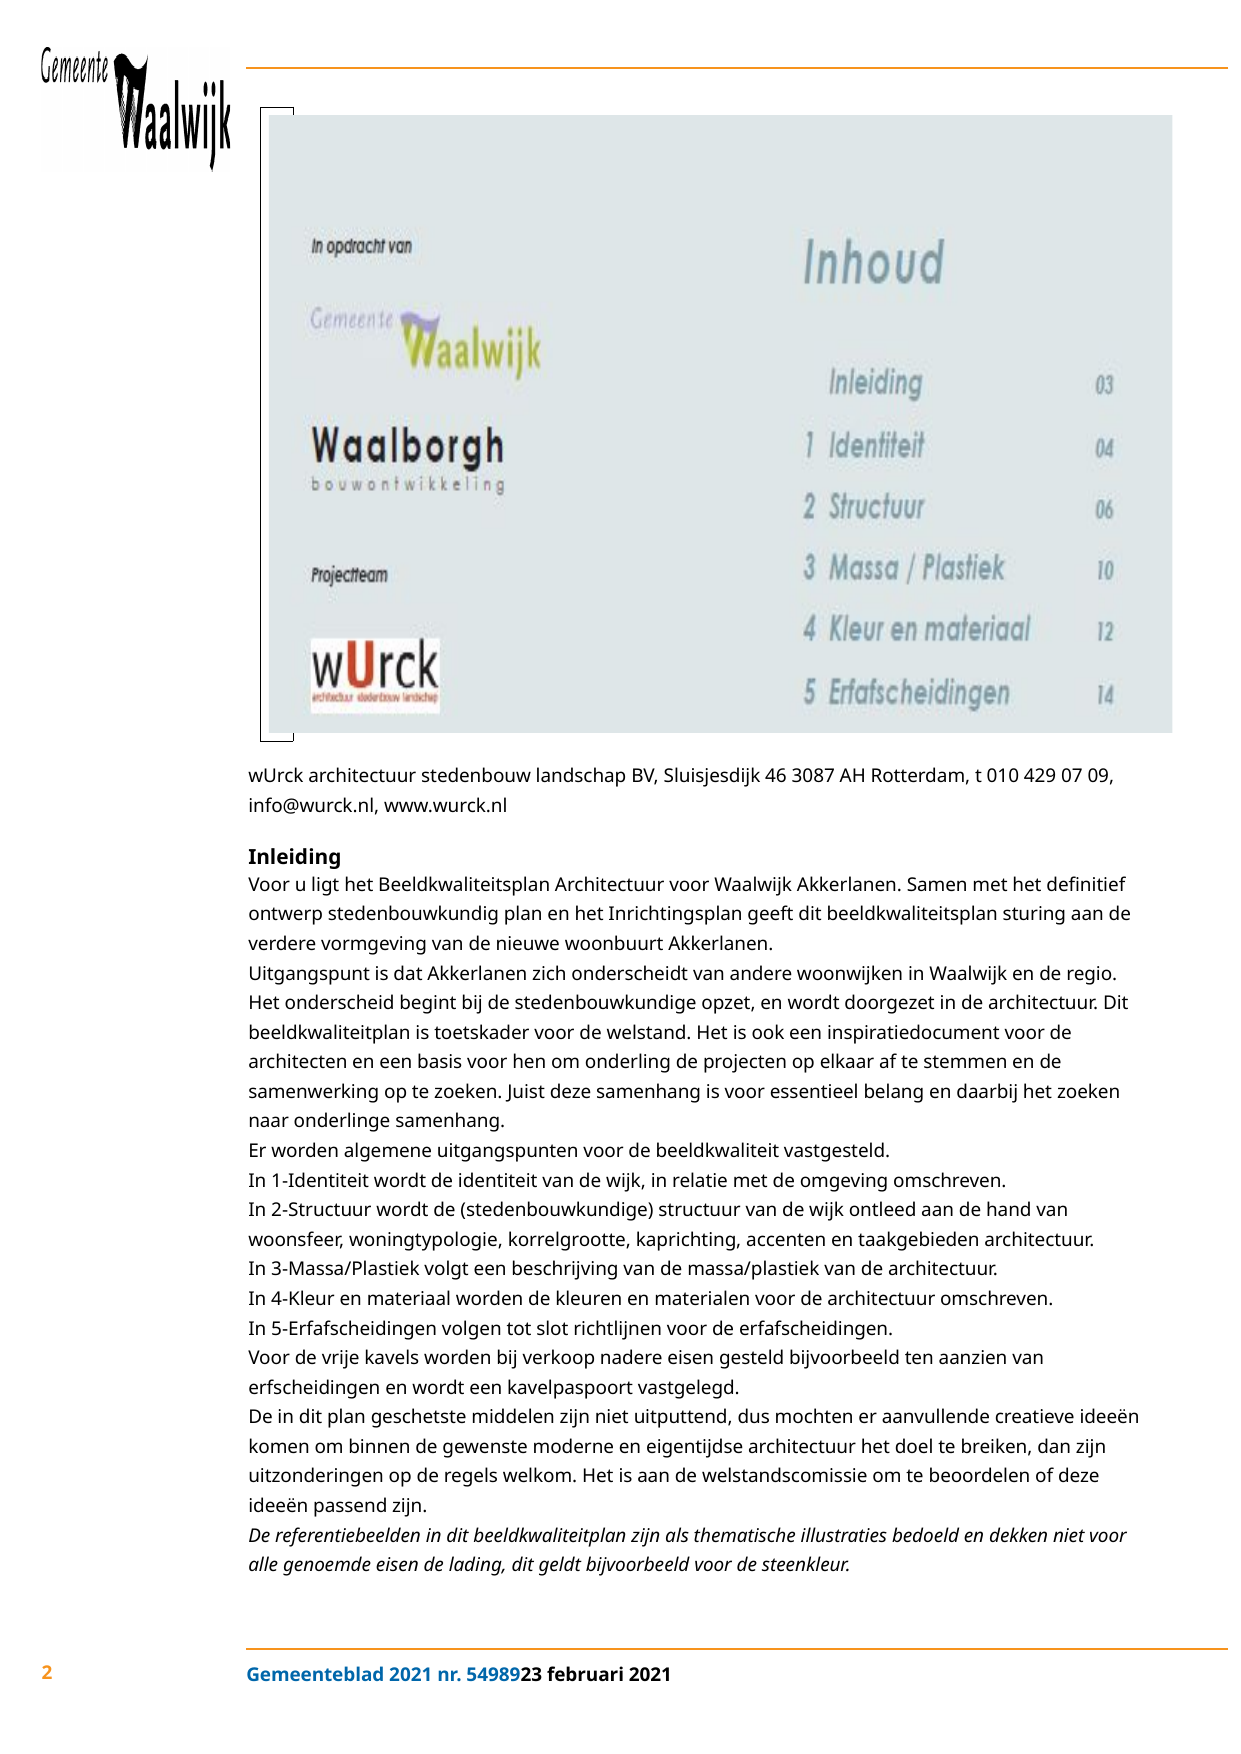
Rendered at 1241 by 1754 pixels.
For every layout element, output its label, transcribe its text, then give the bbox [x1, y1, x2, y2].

text Voor u ligt het Beeldkwaliteitsplan Architectuur voor Waalwijk Akkerlanen. Samen met het definitief ontwerp stedenbouwkundig plan en het Inrichtingsplan geeft dit beeldkwaliteitsplan sturing aan de verdere vormgeving van de nieuwe woonbuurt Akkerlanen. [248, 871, 1152, 956]
text In 5-Erfafscheidingen volgen tot slot richtlijnen voor de erfafscheidingen. [248, 1315, 1152, 1340]
text Inleiding [248, 842, 1152, 871]
text wUrck architectuur stedenbouw landschap BV, Sluisjesdijk 46 3087 AH Rotterdam, t 010 429 07 09, info@wurck.nl, www.wurck.nl [248, 762, 1152, 818]
text De in dit plan geschetste middelen zijn niet uitputtend, dus mochten er aanvullende creatieve ideeën komen om binnen de gewenste moderne en eigentijdse architectuur het doel te breiken, dan zijn uitzonderingen op de regels welkom. Het is aan de welstandscomissie om te beoordelen of deze ideeën passend zijn. [248, 1403, 1152, 1518]
text De referentiebeelden in dit beeldkwaliteitplan zijn als thematische illustraties bedoeld en dekken niet voor alle genoemde eisen de lading, dit geldt bijvoorbeeld voor de steenkleur. [248, 1522, 1152, 1577]
text In 1-Identiteit wordt de identiteit van de wijk, in relatie met de omgeving omschreven. [248, 1167, 1152, 1192]
text In 3-Massa/Plastiek volgt een beschrijving van de massa/plastiek van de architectuur. [248, 1256, 1152, 1281]
text Uitgangspunt is dat Akkerlanen zich onderscheidt van andere woonwijken in Waalwijk en de regio. Het onderscheid begint bij de stedenbouwkundige opzet, en wordt doorgezet in de architectuur. Dit beeldkwaliteitplan is toetskader voor de welstand. Het is ook een inspiratiedocument voor de architecten en een basis voor hen om onderling de projecten op elkaar af te stemmen en de samenwerking op te zoeken. Juist deze samenhang is voor essentieel belang en daarbij het zoeken naar onderlinge samenhang. [248, 960, 1152, 1133]
text In 4-Kleur en materiaal worden de kleuren en materialen voor de architectuur omschreven. [248, 1285, 1152, 1311]
picture [41, 47, 231, 172]
text In 2-Structuur wordt de (stedenbouwkundige) structuur van de wijk ontleed aan de hand van woonsfeer, woningtypologie, korrelgrootte, kaprichting, accenten en taakgebieden architectuur. [248, 1196, 1152, 1252]
text Er worden algemene uitgangspunten voor de beeldkwaliteit vastgesteld. [248, 1137, 1152, 1163]
picture [268, 115, 1173, 733]
text Voor de vrije kavels worden bij verkoop nadere eisen gesteld bijvoorbeeld ten aanzien van erfscheidingen en wordt een kavelpaspoort vastgelegd. [248, 1344, 1152, 1399]
